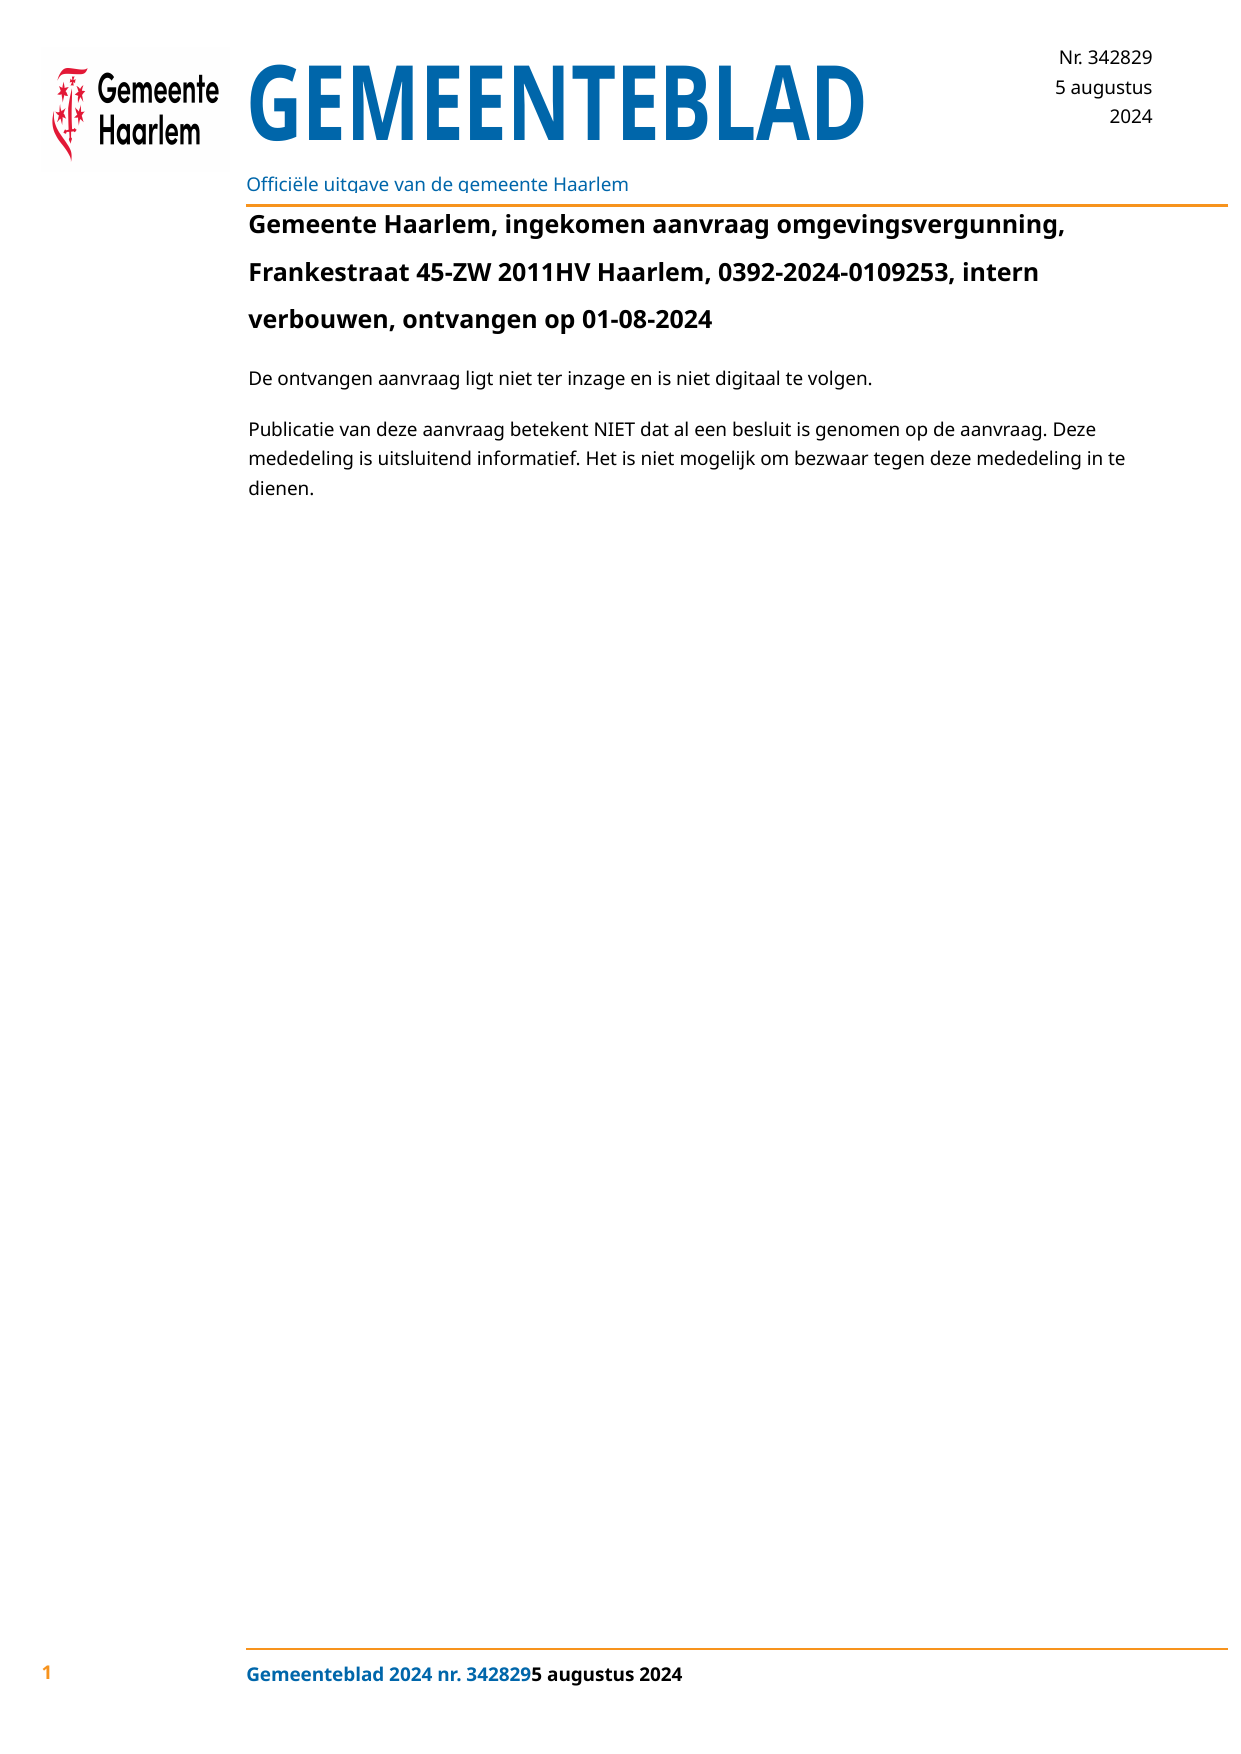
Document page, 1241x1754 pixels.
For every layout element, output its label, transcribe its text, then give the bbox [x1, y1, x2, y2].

text Gemeente Haarlem, ingekomen aanvraag omgevingsvergunning, Frankestraat 45-ZW 2011HV Haarlem, 0392-2024-0109253, intern verbouwen, ontvangen op 01-08-2024 [248, 207, 1152, 336]
text Publicatie van deze aanvraag betekent NIET dat al een besluit is genomen op de aanvraag. Deze mededeling is uitsluitend informatief. Het is niet mogelijk om bezwaar tegen deze mededeling in te dienen. [248, 416, 1152, 501]
text De ontvangen aanvraag ligt niet ter inzage en is niet digitaal te volgen. [248, 366, 1152, 391]
picture [41, 47, 231, 172]
